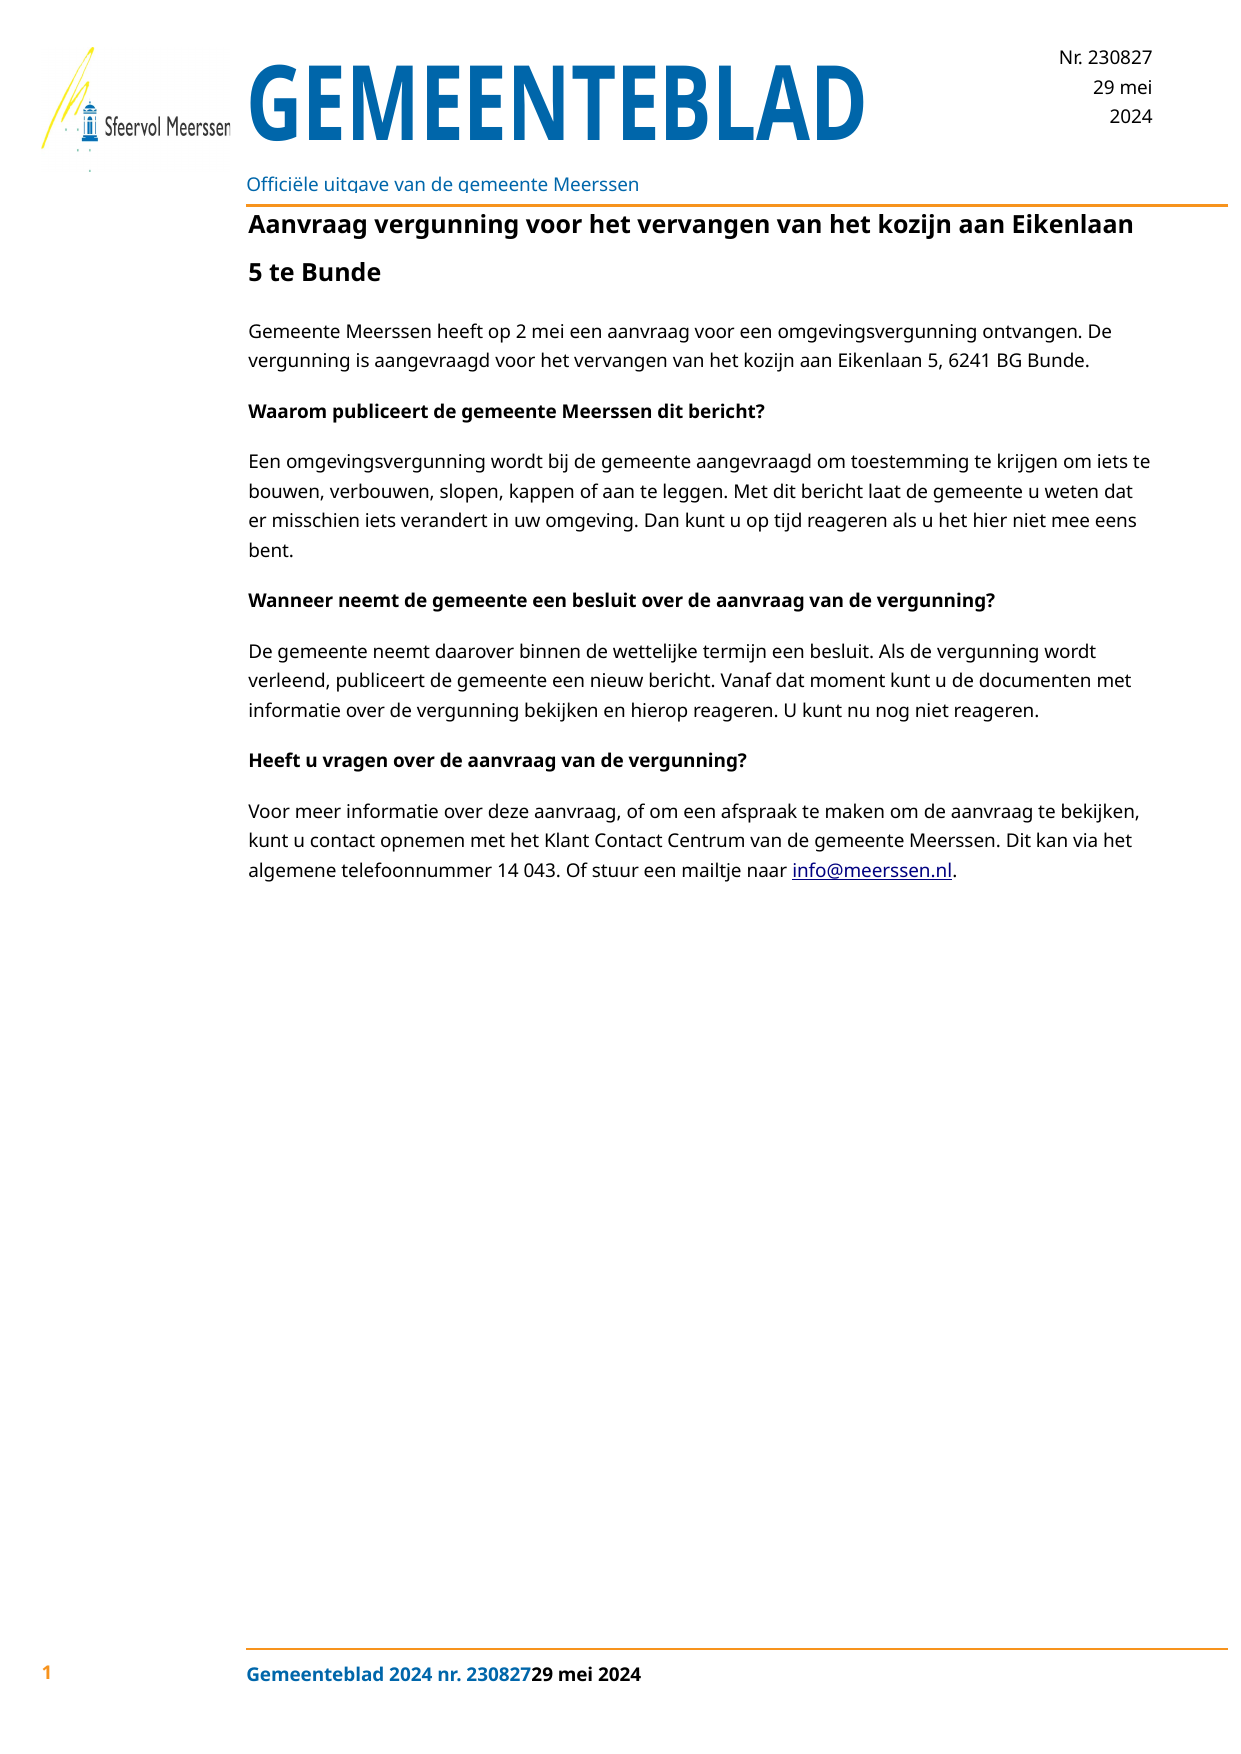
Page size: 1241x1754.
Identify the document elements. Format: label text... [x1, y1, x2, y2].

text Heeft u vragen over de aanvraag van de vergunning? [248, 747, 1152, 773]
text Een omgevingsvergunning wordt bij de gemeente aangevraagd om toestemming te krijgen om iets te bouwen, verbouwen, slopen, kappen of aan te leggen. Met dit bericht laat de gemeente u weten dat er misschien iets verandert in uw omgeving. Dan kunt u op tijd reageren als u het hier niet mee eens bent. [248, 448, 1152, 563]
text Wanneer neemt de gemeente een besluit over de aanvraag van de vergunning? [248, 587, 1152, 613]
picture [41, 47, 231, 172]
text Gemeente Meerssen heeft op 2 mei een aanvraag voor een omgevingsvergunning ontvangen. De vergunning is aangevraagd voor het vervangen van het kozijn aan Eikenlaan 5, 6241 BG Bunde. [248, 318, 1152, 373]
text Voor meer informatie over deze aanvraag, of om een afspraak te maken om de aanvraag te bekijken, kunt u contact opnemen met het Klant Contact Centrum van de gemeente Meerssen. Dit kan via het algemene telefoonnummer 14 043. Of stuur een mailtje naar info@meerssen.nl. [248, 798, 1152, 883]
text Waarom publiceert de gemeente Meerssen dit bericht? [248, 398, 1152, 424]
text De gemeente neemt daarover binnen de wettelijke termijn een besluit. Als de vergunning wordt verleend, publiceert de gemeente een nieuw bericht. Vanaf dat moment kunt u de documenten met informatie over de vergunning bekijken en hierop reageren. U kunt nu nog niet reageren. [248, 638, 1152, 723]
text Aanvraag vergunning voor het vervangen van het kozijn aan Eikenlaan 5 te Bunde [248, 207, 1152, 288]
